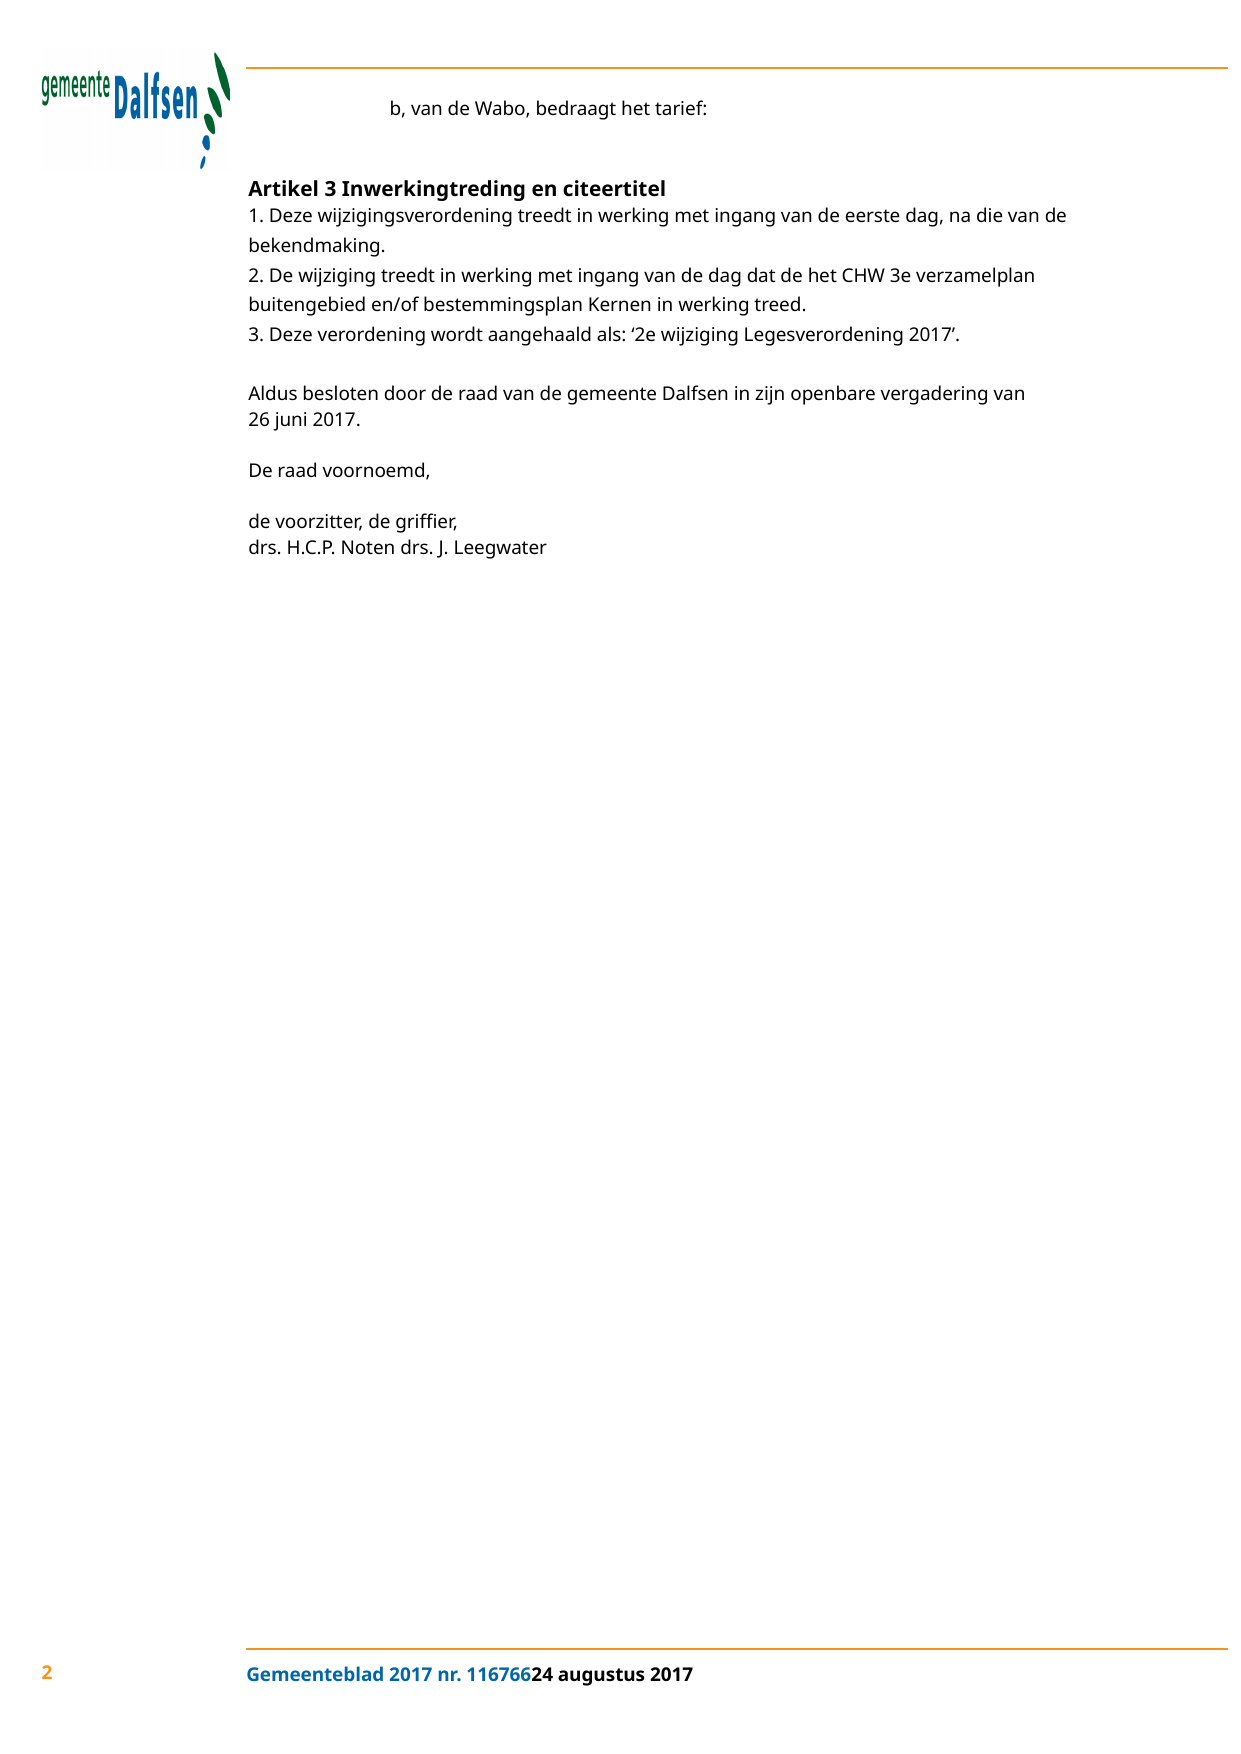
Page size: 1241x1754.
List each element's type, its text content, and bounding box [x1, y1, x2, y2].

text 1. Deze wijzigingsverordening treedt in werking met ingang van de eerste dag, na die van de bekendmaking. [248, 203, 1152, 258]
table_header [1010, 95, 1152, 121]
text Aldus besloten door de raad van de gemeente Dalfsen in zijn openbare vergadering van [248, 380, 1152, 406]
text Artikel 3 Inwerkingtreding en citeertitel [248, 174, 1152, 203]
text de voorzitter, de griffier, [248, 509, 1152, 534]
text 3. Deze verordening wordt aangehaald als: ‘2e wijziging Legesverordening 2017’. [248, 321, 1152, 347]
picture [41, 47, 231, 172]
text De raad voornoemd, [248, 457, 1152, 483]
text drs. H.C.P. Noten drs. J. Leegwater [248, 534, 1152, 560]
table_header [869, 95, 1010, 121]
table_header [248, 95, 389, 121]
text 26 juni 2017. [248, 406, 1152, 432]
table_header b, van de Wabo, bedraagt het tarief: [389, 95, 869, 121]
text 2. De wijziging treedt in werking met ingang van de dag dat de het CHW 3e verzamelplan buitengebied en/of bestemmingsplan Kernen in werking treed. [248, 262, 1152, 317]
